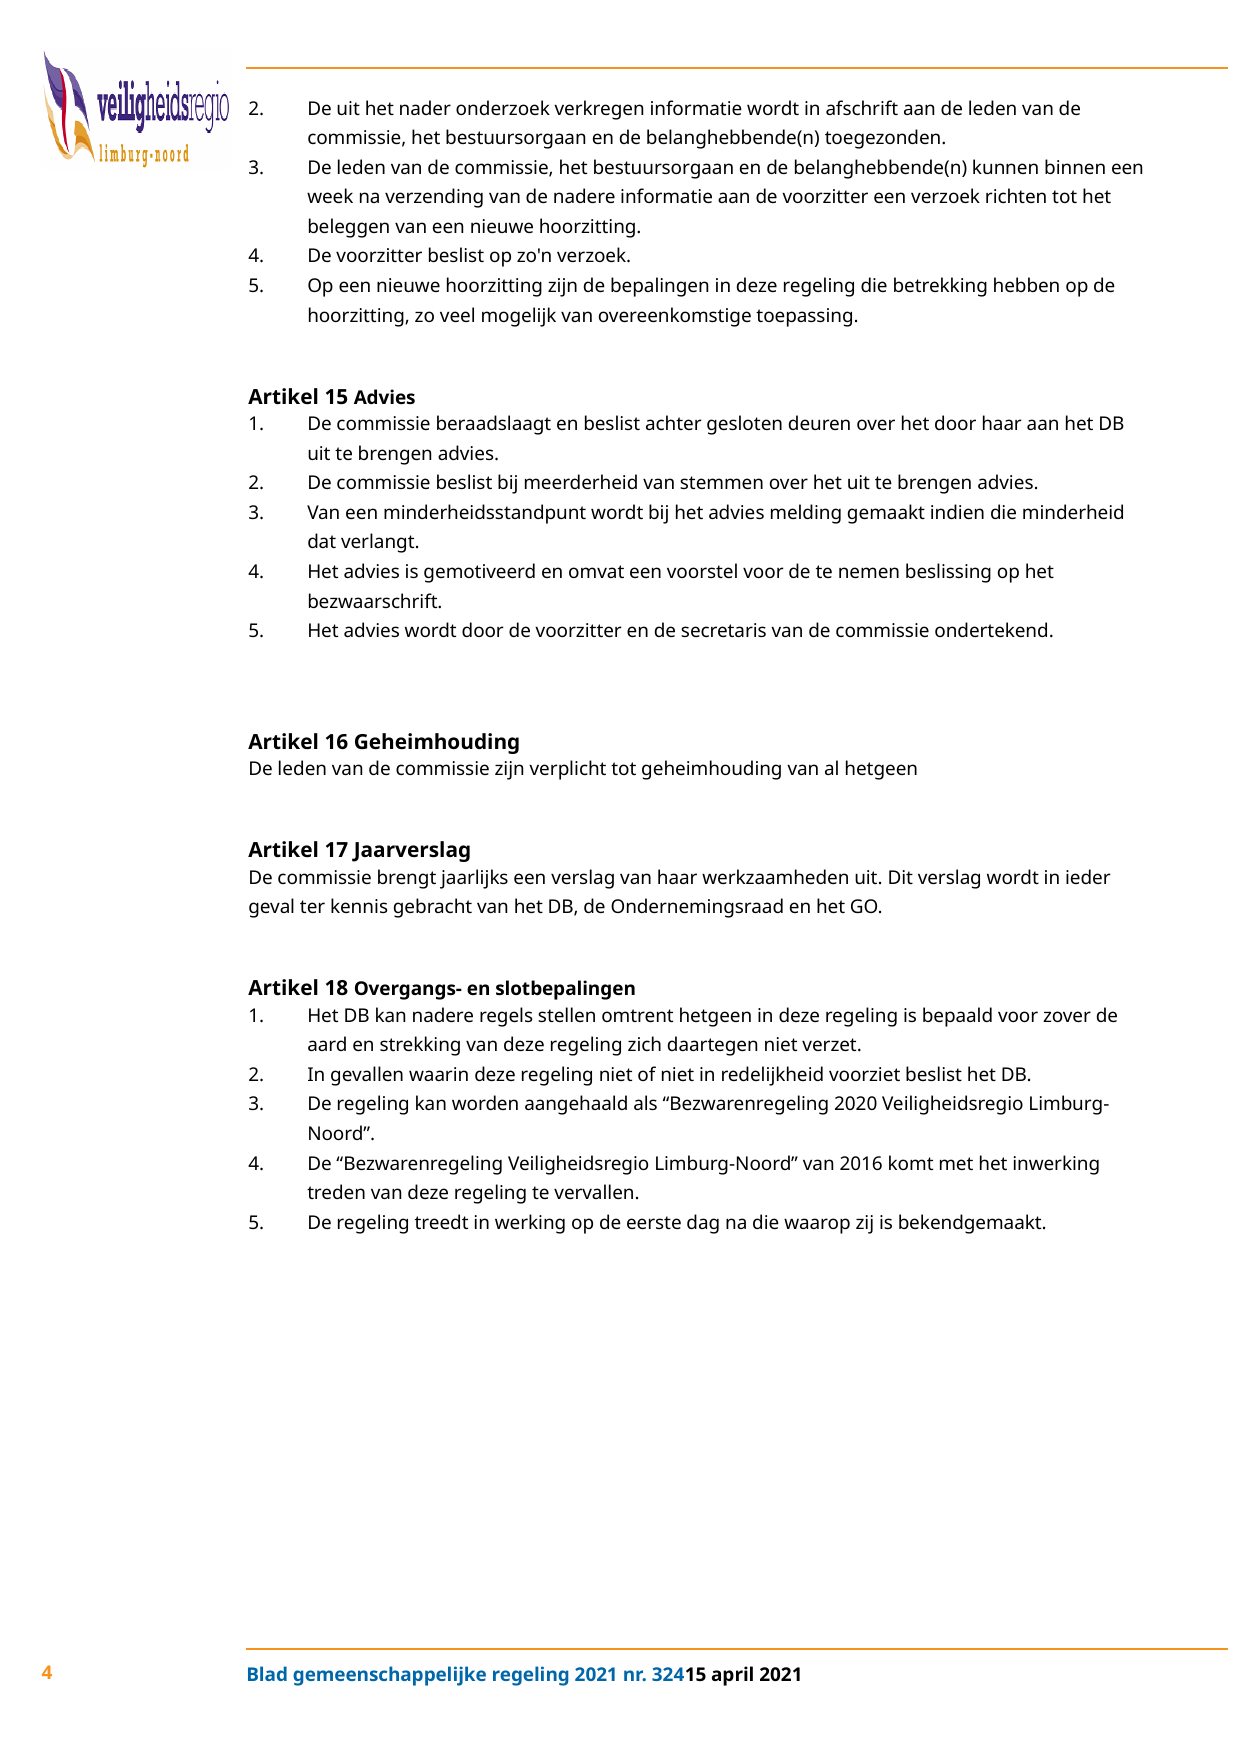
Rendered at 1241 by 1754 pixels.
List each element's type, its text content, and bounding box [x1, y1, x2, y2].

list Op een nieuwe hoorzitting zijn de bepalingen in deze regeling die betrekking hebben op de hoorzitting, zo veel mogelijk van overeenkomstige toepassing. [248, 272, 1152, 328]
list In gevallen waarin deze regeling niet of niet in redelijkheid voorziet beslist het DB. [248, 1061, 1152, 1087]
list De voorzitter beslist op zo'n verzoek. [248, 243, 1152, 268]
list De leden van de commissie, het bestuursorgaan en de belanghebbende(n) kunnen binnen een week na verzending van de nadere informatie aan de voorzitter een verzoek richten tot het beleggen van een nieuwe hoorzitting. [248, 154, 1152, 239]
text De commissie brengt jaarlijks een verslag van haar werkzaamheden uit. Dit verslag wordt in ieder geval ter kennis gebracht van het DB, de Ondernemingsraad en het GO. [248, 864, 1152, 919]
picture [41, 47, 231, 172]
list De uit het nader onderzoek verkregen informatie wordt in afschrift aan de leden van de commissie, het bestuursorgaan en de belanghebbende(n) toegezonden. [248, 95, 1152, 150]
list Het advies is gemotiveerd en omvat een voorstel voor de te nemen beslissing op het bezwaarschrift. [248, 558, 1152, 613]
text Artikel 18 Overgangs- en slotbepalingen [248, 973, 1152, 1002]
list Het DB kan nadere regels stellen omtrent hetgeen in deze regeling is bepaald voor zover de aard en strekking van deze regeling zich daartegen niet verzet. [248, 1002, 1152, 1057]
text Artikel 16 Geheimhouding [248, 727, 1152, 755]
text Artikel 17 Jaarverslag [248, 835, 1152, 864]
list De commissie beslist bij meerderheid van stemmen over het uit te brengen advies. [248, 469, 1152, 495]
list De regeling kan worden aangehaald als “Bezwarenregeling 2020 Veiligheidsregio Limburg-Noord”. [248, 1091, 1152, 1146]
list De commissie beraadslaagt en beslist achter gesloten deuren over het door haar aan het DB uit te brengen advies. [248, 410, 1152, 466]
list Van een minderheidsstandpunt wordt bij het advies melding gemaakt indien die minderheid dat verlangt. [248, 499, 1152, 554]
text Artikel 15 Advies [248, 382, 1152, 410]
text De leden van de commissie zijn verplicht tot geheimhouding van al hetgeen [248, 755, 1152, 781]
list De regeling treedt in werking op de eerste dag na die waarop zij is bekendgemaakt. [248, 1209, 1152, 1235]
list De “Bezwarenregeling Veiligheidsregio Limburg-Noord” van 2016 komt met het inwerking treden van deze regeling te vervallen. [248, 1150, 1152, 1205]
list Het advies wordt door de voorzitter en de secretaris van de commissie ondertekend. [248, 617, 1152, 643]
